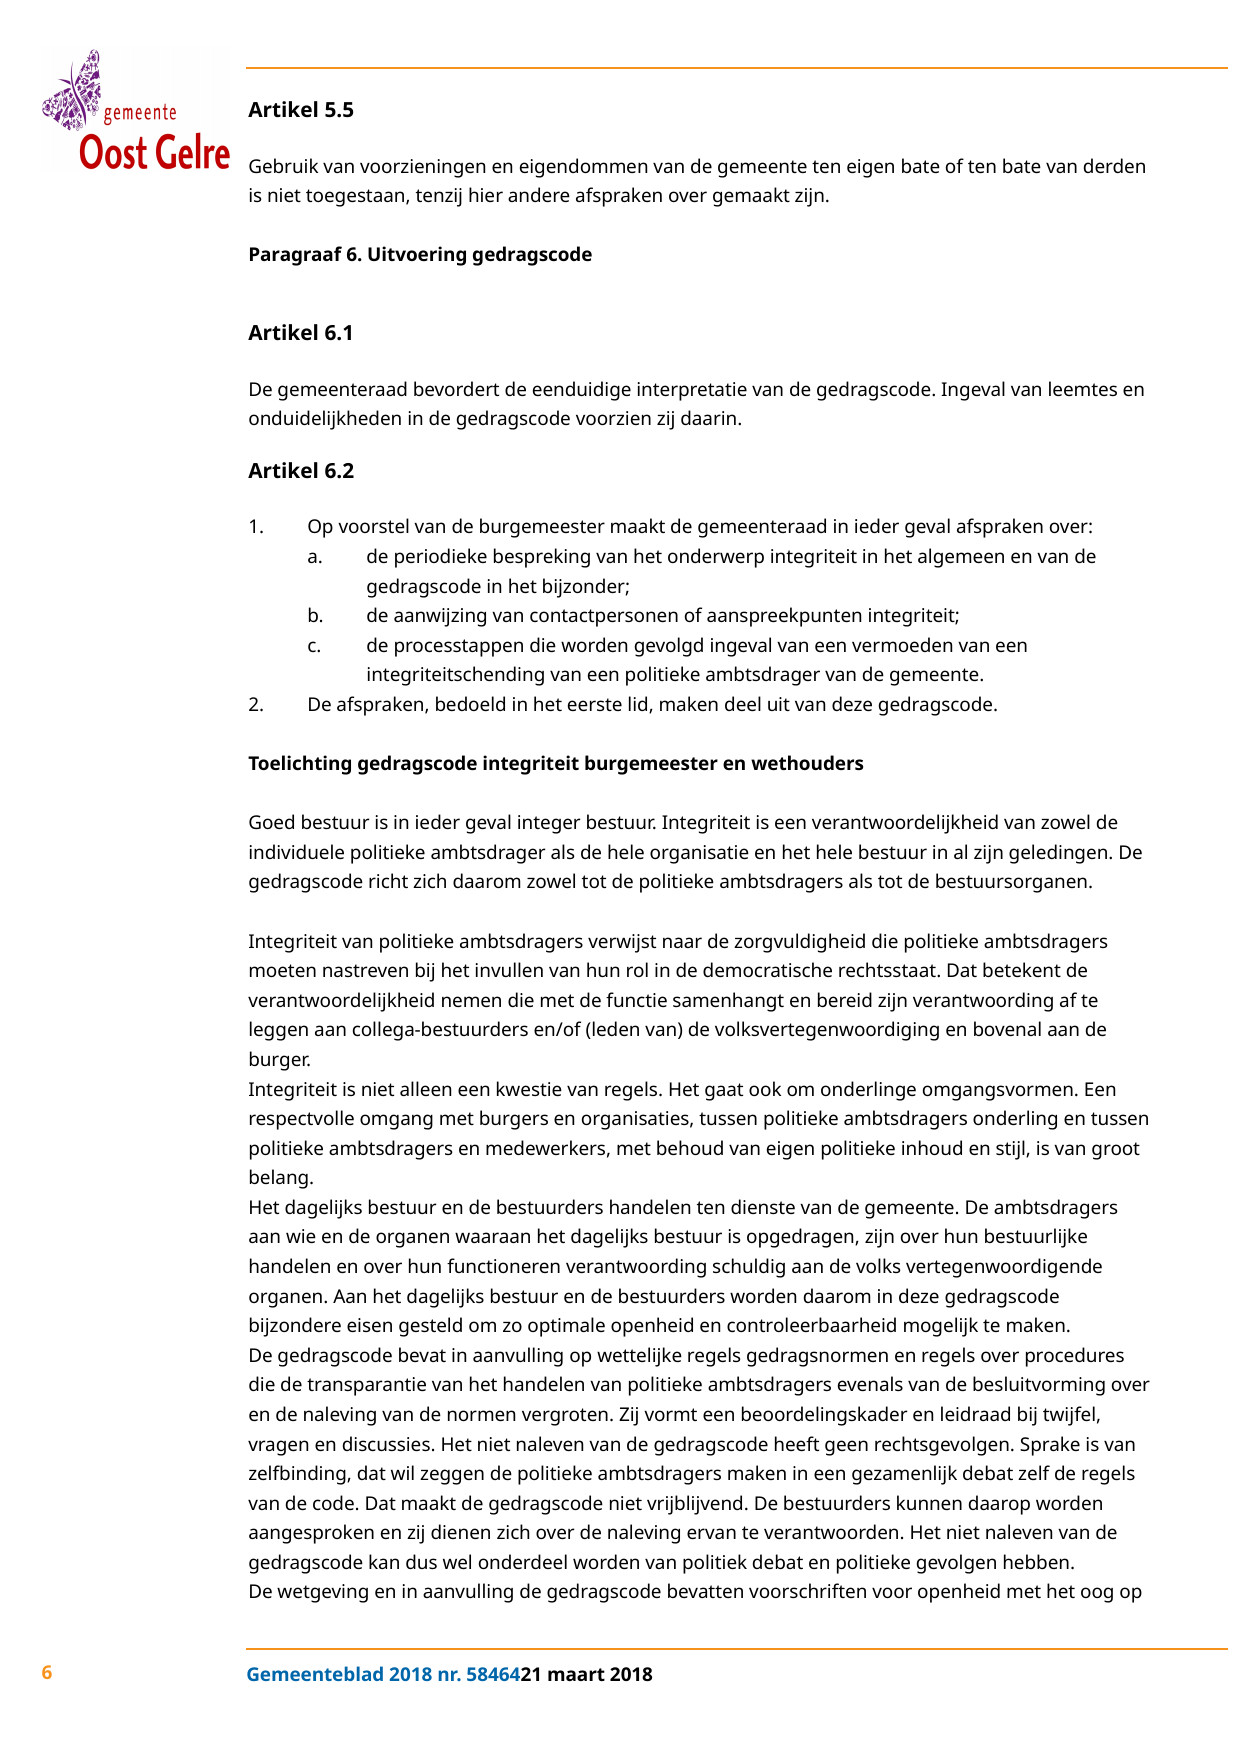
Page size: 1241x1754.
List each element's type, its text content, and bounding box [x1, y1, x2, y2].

text Het dagelijks bestuur en de bestuurders handelen ten dienste van de gemeente. De ambtsdragers aan wie en de organen waaraan het dagelijks bestuur is opgedragen, zijn over hun bestuurlijke handelen en over hun functioneren verantwoording schuldig aan de volks vertegenwoordigende organen. Aan het dagelijks bestuur en de bestuurders worden daarom in deze gedragscode bijzondere eisen gesteld om zo optimale openheid en controleerbaarheid mogelijk te maken. [248, 1194, 1152, 1338]
text Paragraaf 6. Uitvoering gedragscode [248, 242, 1152, 267]
text Integriteit is niet alleen een kwestie van regels. Het gaat ook om onderlinge omgangsvormen. Een respectvolle omgang met burgers en organisaties, tussen politieke ambtsdragers onderling en tussen politieke ambtsdragers en medewerkers, met behoud van eigen politieke inhoud en stijl, is van groot belang. [248, 1076, 1152, 1190]
list de processtappen die worden gevolgd ingeval van een vermoeden van een integriteitschending van een politieke ambtsdrager van de gemeente. [307, 632, 1152, 687]
text Artikel 6.1 [248, 318, 1152, 346]
text De gemeenteraad bevordert de eenduidige interpretatie van de gedragscode. Ingeval van leemtes en onduidelijkheden in de gedragscode voorzien zij daarin. [248, 376, 1152, 431]
list De afspraken, bedoeld in het eerste lid, maken deel uit van deze gedragscode. [248, 691, 1152, 717]
list de periodieke bespreking van het onderwerp integriteit in het algemeen en van de gedragscode in het bijzonder; [307, 543, 1152, 599]
text Gebruik van voorzieningen en eigendommen van de gemeente ten eigen bate of ten bate van derden is niet toegestaan, tenzij hier andere afspraken over gemaakt zijn. [248, 153, 1152, 208]
text De gedragscode bevat in aanvulling op wettelijke regels gedragsnormen en regels over procedures die de transparantie van het handelen van politieke ambtsdragers evenals van de besluitvorming over en de naleving van de normen vergroten. Zij vormt een beoordelingskader en leidraad bij twijfel, vragen en discussies. Het niet naleven van de gedragscode heeft geen rechtsgevolgen. Sprake is van zelfbinding, dat wil zeggen de politieke ambtsdragers maken in een gezamenlijk debat zelf de regels van de code. Dat maakt de gedragscode niet vrijblijvend. De bestuurders kunnen daarop worden aangesproken en zij dienen zich over de naleving ervan te verantwoorden. Het niet naleven van de gedragscode kan dus wel onderdeel worden van politiek debat en politieke gevolgen hebben. [248, 1342, 1152, 1575]
text Integriteit van politieke ambtsdragers verwijst naar de zorgvuldigheid die politieke ambtsdragers moeten nastreven bij het invullen van hun rol in de democratische rechtsstaat. Dat betekent de verantwoordelijkheid nemen die met de functie samenhangt en bereid zijn verantwoording af te leggen aan collega-bestuurders en/of (leden van) de volksvertegenwoordiging en bovenal aan de burger. [248, 928, 1152, 1072]
text De wetgeving en in aanvulling de gedragscode bevatten voorschriften voor openheid met het oog op [248, 1579, 1152, 1604]
text Artikel 5.5 [248, 95, 1152, 123]
list de aanwijzing van contactpersonen of aanspreekpunten integriteit; [307, 602, 1152, 628]
text Artikel 6.2 [248, 456, 1152, 484]
list Op voorstel van de burgemeester maakt de gemeenteraad in ieder geval afspraken over: [248, 514, 1152, 539]
text Goed bestuur is in ieder geval integer bestuur. Integriteit is een verantwoordelijkheid van zowel de individuele politieke ambtsdrager als de hele organisatie en het hele bestuur in al zijn geledingen. De gedragscode richt zich daarom zowel tot de politieke ambtsdragers als tot de bestuursorganen. [248, 809, 1152, 894]
text Toelichting gedragscode integriteit burgemeester en wethouders [248, 750, 1152, 776]
picture [41, 47, 231, 172]
